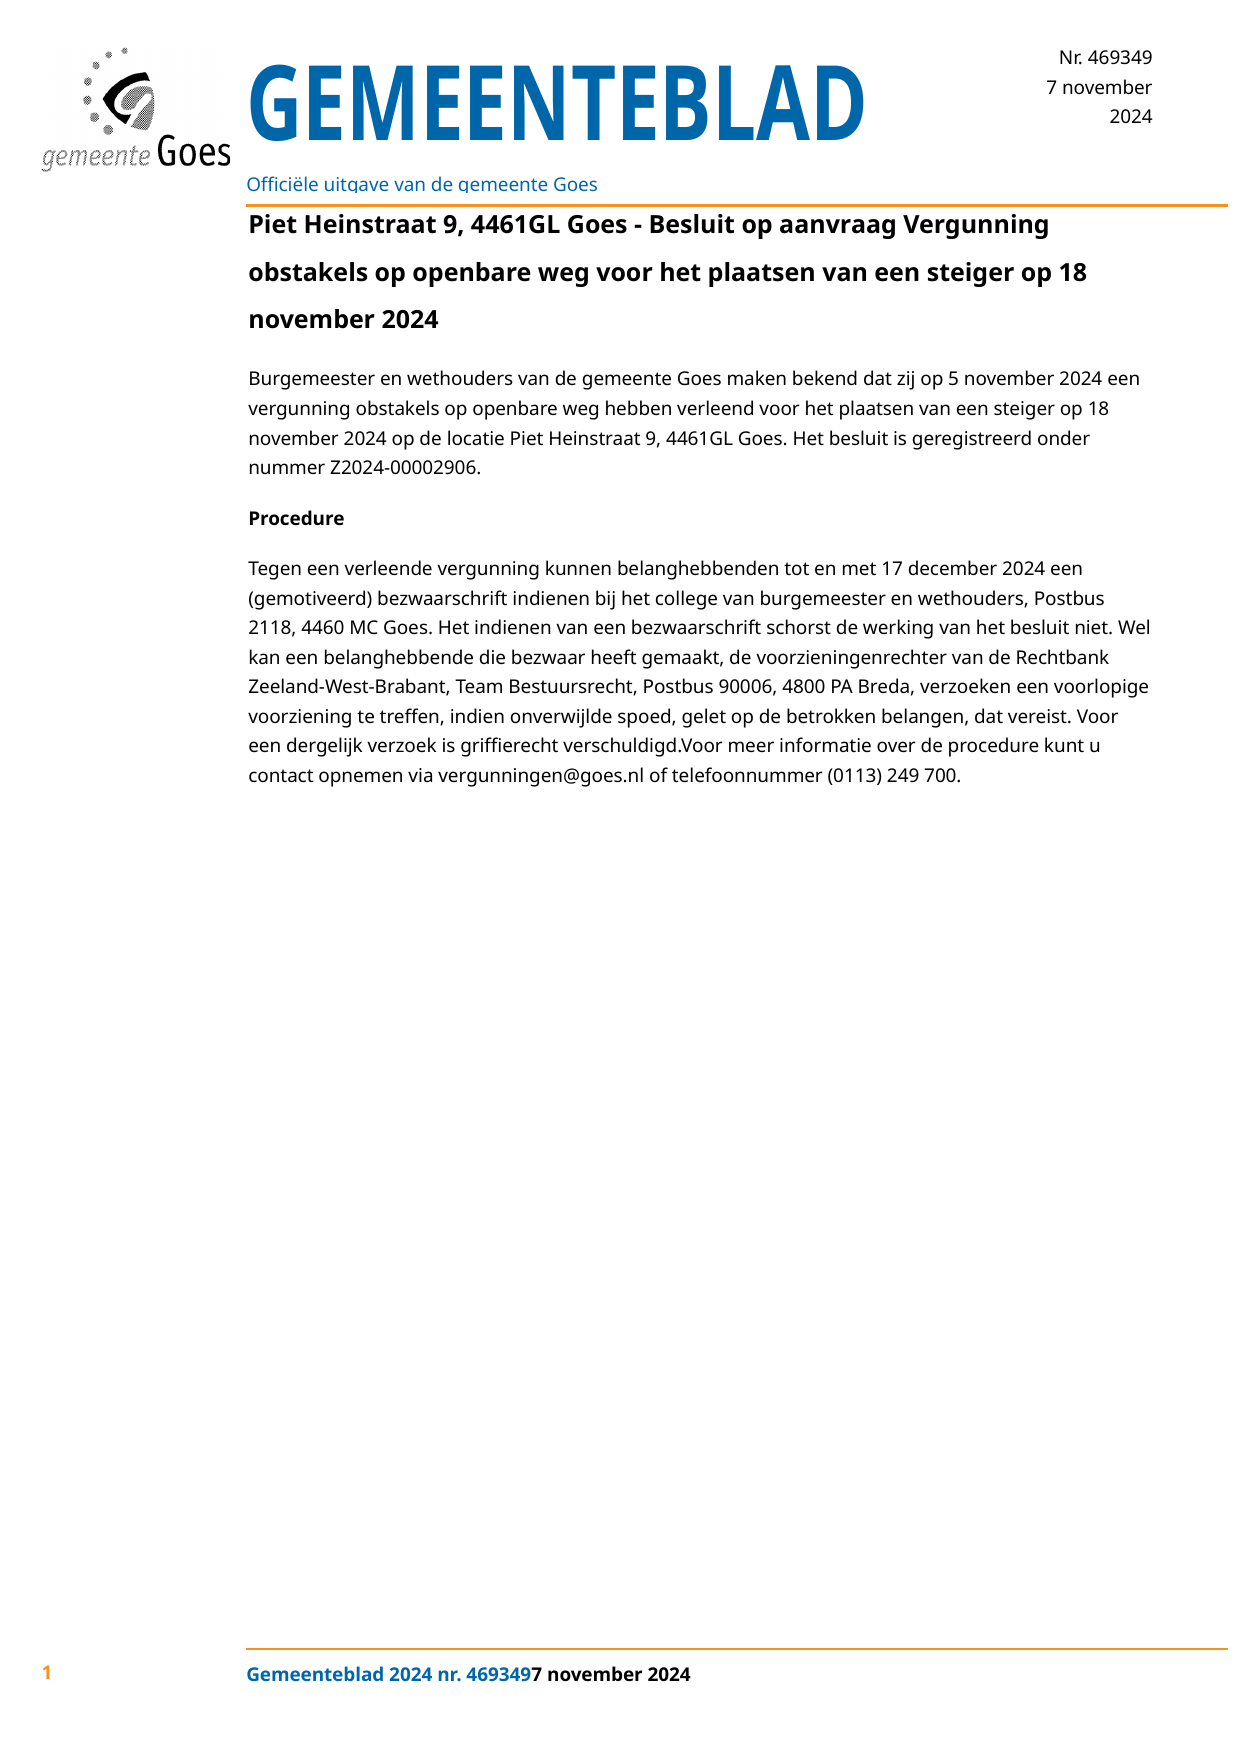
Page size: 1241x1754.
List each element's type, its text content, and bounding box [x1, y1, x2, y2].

text Tegen een verleende vergunning kunnen belanghebbenden tot en met 17 december 2024 een (gemotiveerd) bezwaarschrift indienen bij het college van burgemeester en wethouders, Postbus 2118, 4460 MC Goes. Het indienen van een bezwaarschrift schorst de werking van het besluit niet. Wel kan een belanghebbende die bezwaar heeft gemaakt, de voorzieningenrechter van de Rechtbank Zeeland-West-Brabant, Team Bestuursrecht, Postbus 90006, 4800 PA Breda, verzoeken een voorlopige voorziening te treffen, indien onverwijlde spoed, gelet op de betrokken belangen, dat vereist. Voor een dergelijk verzoek is griffierecht verschuldigd.Voor meer informatie over de procedure kunt u contact opnemen via vergunningen@goes.nl of telefoonnummer (0113) 249 700. [248, 555, 1152, 788]
text Burgemeester en wethouders van de gemeente Goes maken bekend dat zij op 5 november 2024 een vergunning obstakels op openbare weg hebben verleend voor het plaatsen van een steiger op 18 november 2024 op de locatie Piet Heinstraat 9, 4461GL Goes. Het besluit is geregistreerd onder nummer Z2024-00002906. [248, 366, 1152, 480]
picture [41, 47, 231, 172]
text Piet Heinstraat 9, 4461GL Goes - Besluit op aanvraag Vergunning obstakels op openbare weg voor het plaatsen van een steiger op 18 november 2024 [248, 207, 1152, 336]
text Procedure [248, 505, 1152, 530]
